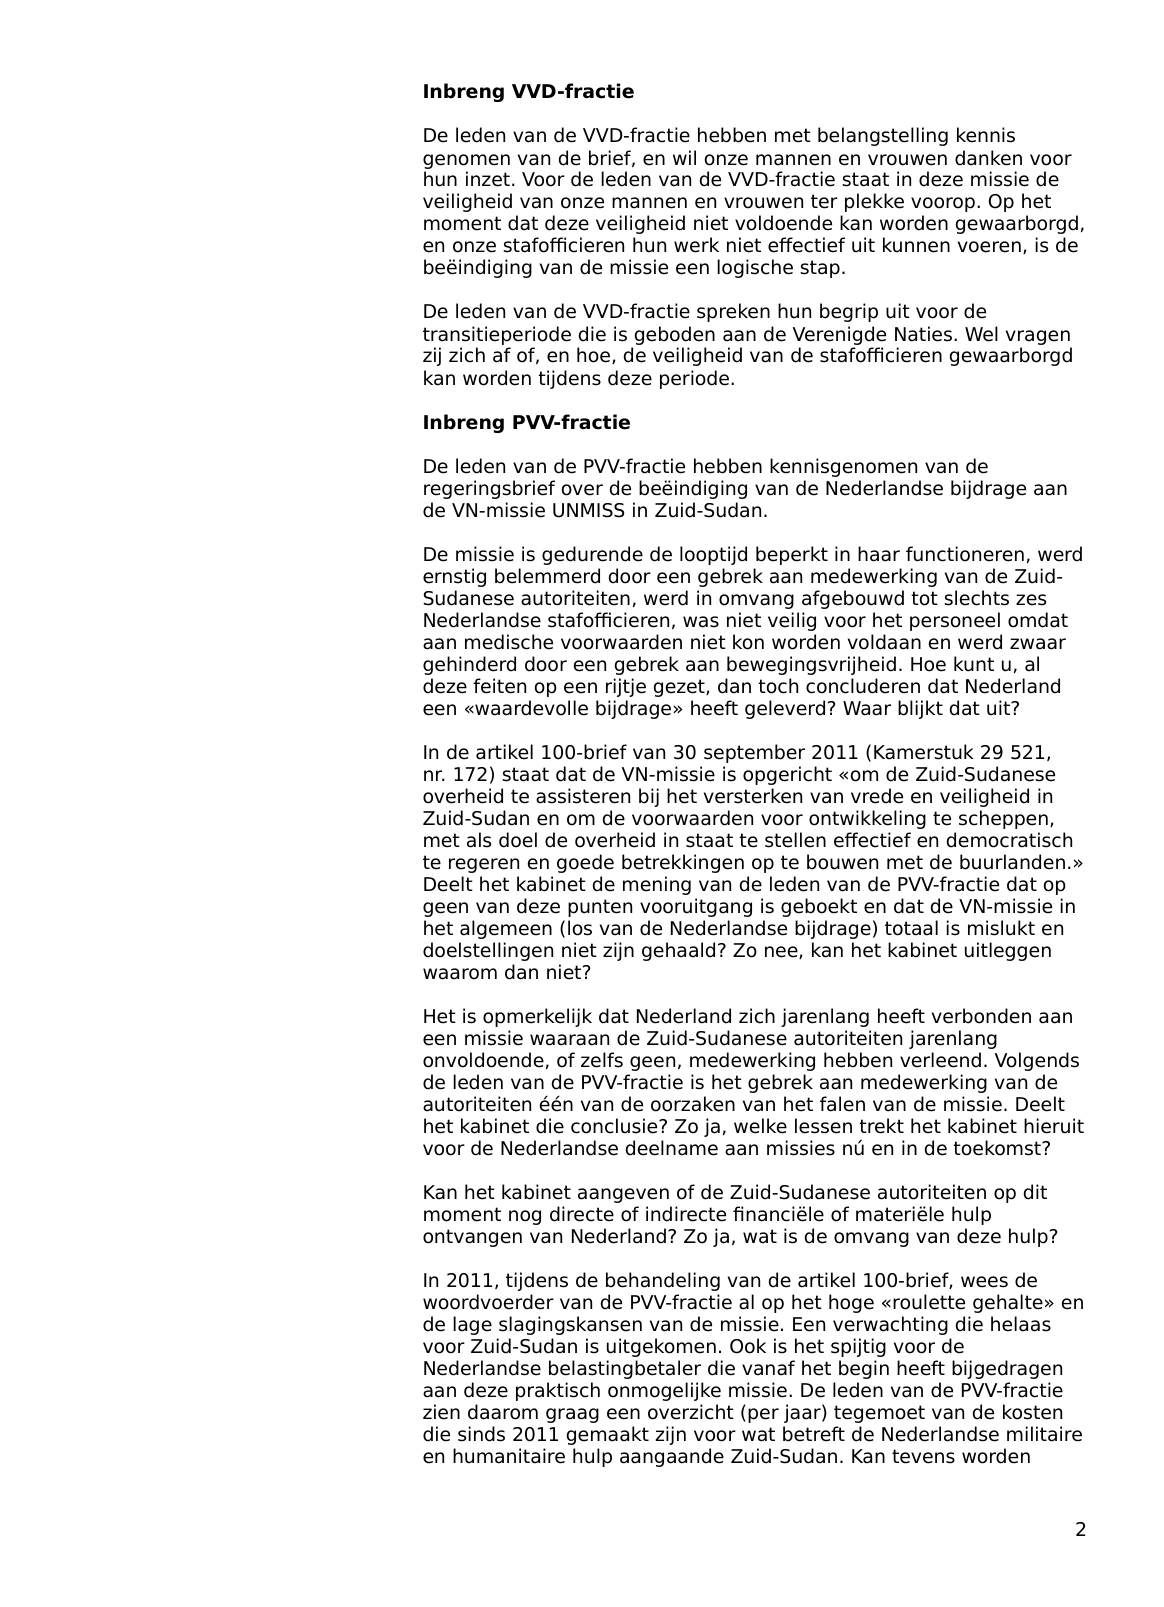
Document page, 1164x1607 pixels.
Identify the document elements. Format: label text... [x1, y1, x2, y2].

text De leden van de VVD-fractie hebben met belangstelling kennis genomen van de brief, en wil onze mannen en vrouwen danken voor hun inzet. Voor de leden van de VVD-fractie staat in deze missie de veiligheid van onze mannen en vrouwen ter plekke voorop. Op het moment dat deze veiligheid niet voldoende kan worden gewaarborgd, en onze stafofficieren hun werk niet effectief uit kunnen voeren, is de beëindiging van de missie een logische stap. [422, 125, 1087, 279]
text De leden van de VVD-fractie spreken hun begrip uit voor de transitieperiode die is geboden aan de Verenigde Naties. Wel vragen zij zich af of, en hoe, de veiligheid van de stafofficieren gewaarborgd kan worden tijdens deze periode. [422, 301, 1087, 389]
text De leden van de PVV-fractie hebben kennisgenomen van de regeringsbrief over de beëindiging van de Nederlandse bijdrage aan de VN-missie UNMISS in Zuid-Sudan. [422, 456, 1087, 522]
text Het is opmerkelijk dat Nederland zich jarenlang heeft verbonden aan een missie waaraan de Zuid-Sudanese autoriteiten jarenlang onvoldoende, of zelfs geen, medewerking hebben verleend. Volgends de leden van de PVV-fractie is het gebrek aan medewerking van de autoriteiten één van de oorzaken van het falen van de missie. Deelt het kabinet die conclusie? Zo ja, welke lessen trekt het kabinet hieruit voor de Nederlandse deelname aan missies nú en in de toekomst? [422, 1006, 1087, 1160]
subtitle Inbreng VVD-fractie [422, 81, 1087, 103]
text In 2011, tijdens de behandeling van de artikel 100-brief, wees de woordvoerder van de PVV-fractie al op het hoge «roulette gehalte» en de lage slagingskansen van de missie. Een verwachting die helaas voor Zuid-Sudan is uitgekomen. Ook is het spijtig voor de Nederlandse belastingbetaler die vanaf het begin heeft bijgedragen aan deze praktisch onmogelijke missie. De leden van de PVV-fractie zien daarom graag een overzicht (per jaar) tegemoet van de kosten die sinds 2011 gemaakt zijn voor wat betreft de Nederlandse militaire en humanitaire hulp aangaande Zuid-Sudan. Kan tevens worden [422, 1270, 1087, 1468]
text In de artikel 100-brief van 30 september 2011 (Kamerstuk 29 521, nr. 172) staat dat de VN-missie is opgericht «om de Zuid-Sudanese overheid te assisteren bij het versterken van vrede en veiligheid in Zuid-Sudan en om de voorwaarden voor ontwikkeling te scheppen, met als doel de overheid in staat te stellen effectief en democratisch te regeren en goede betrekkingen op te bouwen met de buurlanden.» Deelt het kabinet de mening van de leden van de PVV-fractie dat op geen van deze punten vooruitgang is geboekt en dat de VN-missie in het algemeen (los van de Nederlandse bijdrage) totaal is mislukt en doelstellingen niet zijn gehaald? Zo nee, kan het kabinet uitleggen waarom dan niet? [422, 742, 1087, 984]
subtitle Inbreng PVV-fractie [422, 412, 1087, 433]
text Kan het kabinet aangeven of de Zuid-Sudanese autoriteiten op dit moment nog directe of indirecte financiële of materiële hulp ontvangen van Nederland? Zo ja, wat is de omvang van deze hulp? [422, 1182, 1087, 1248]
text De missie is gedurende de looptijd beperkt in haar functioneren, werd ernstig belemmerd door een gebrek aan medewerking van de Zuid-Sudanese autoriteiten, werd in omvang afgebouwd tot slechts zes Nederlandse stafofficieren, was niet veilig voor het personeel omdat aan medische voorwaarden niet kon worden voldaan en werd zwaar gehinderd door een gebrek aan bewegingsvrijheid. Hoe kunt u, al deze feiten op een rijtje gezet, dan toch concluderen dat Nederland een «waardevolle bijdrage» heeft geleverd? Waar blijkt dat uit? [422, 544, 1087, 720]
